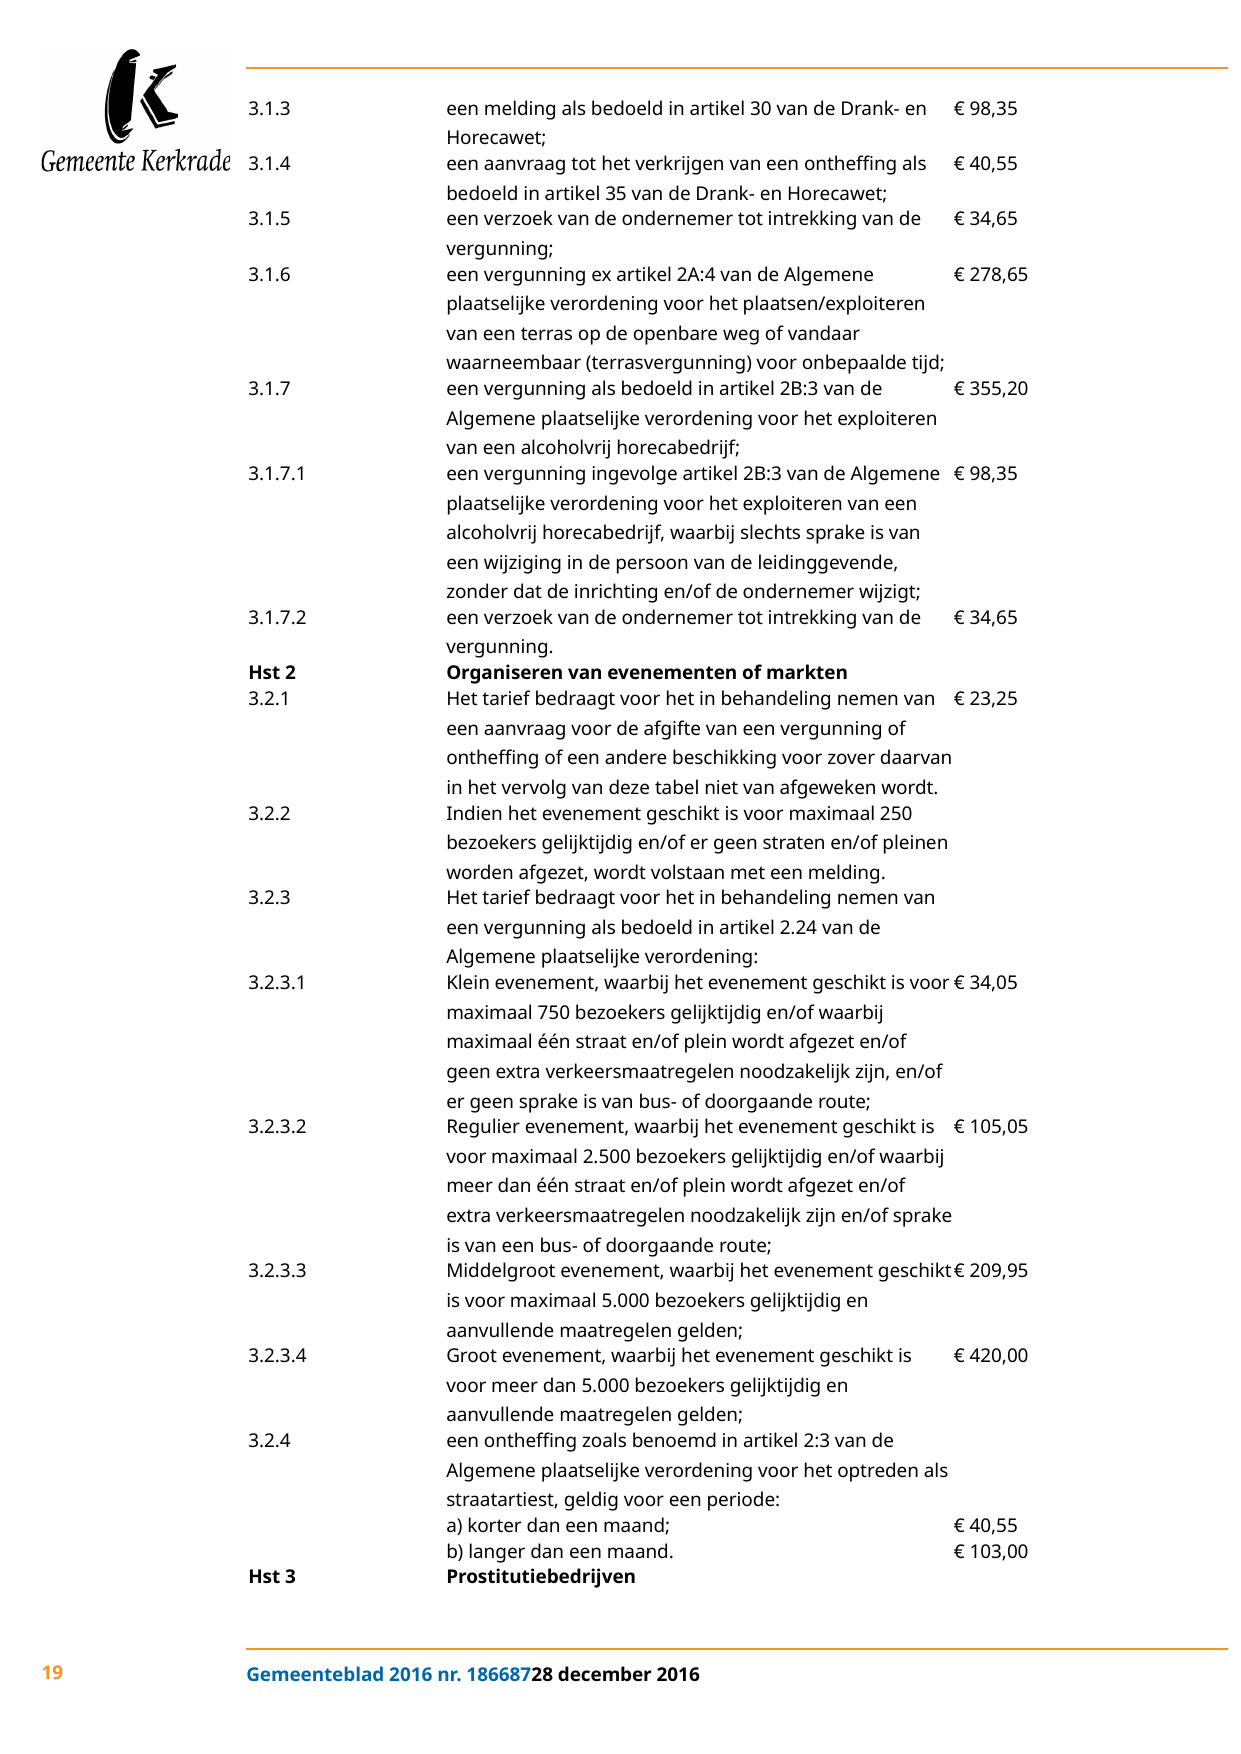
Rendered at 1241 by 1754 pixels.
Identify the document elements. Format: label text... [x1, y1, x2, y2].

table_cell € 40,55 [954, 1512, 1152, 1538]
table_cell € 98,35 [954, 460, 1152, 604]
table_cell Middelgroot evenement, waarbij het evenement geschikt is voor maximaal 5.000 bezoekers gelijktijdig en aanvullende maatregelen gelden; [446, 1258, 954, 1342]
table_cell [954, 660, 1152, 685]
table_cell Het tarief bedraagt voor het in behandeling nemen van een aanvraag voor de afgifte van een vergunning of ontheffing of een andere beschikking voor zover daarvan in het vervolg van deze tabel niet van afgeweken wordt. [446, 685, 954, 800]
table_cell [248, 1512, 446, 1538]
table_cell Klein evenement, waarbij het evenement geschikt is voor maximaal 750 bezoekers gelijktijdig en/of waarbij maximaal één straat en/of plein wordt afgezet en/of geen extra verkeersmaatregelen noodzakelijk zijn, en/of er geen sprake is van bus- of doorgaande route; [446, 970, 954, 1113]
table_cell b) langer dan een maand. [446, 1538, 954, 1564]
table_cell 3.1.7 [248, 375, 446, 460]
table_cell 3.2.3.1 [248, 970, 446, 1113]
table_cell 3.2.3.4 [248, 1343, 446, 1427]
table_cell 3.1.6 [248, 261, 446, 375]
table_cell [954, 1428, 1152, 1512]
table_cell een melding als bedoeld in artikel 30 van de Drank- en Horecawet; [446, 95, 954, 150]
table_cell € 23,25 [954, 685, 1152, 800]
picture [41, 47, 231, 172]
table_cell een vergunning ex artikel 2A:4 van de Algemene plaatselijke verordening voor het plaatsen/exploiteren van een terras op de openbare weg of vandaar waarneembaar (terrasvergunning) voor onbepaalde tijd; [446, 261, 954, 375]
table_cell [954, 800, 1152, 884]
table_cell Indien het evenement geschikt is voor maximaal 250 bezoekers gelijktijdig en/of er geen straten en/of pleinen worden afgezet, wordt volstaan met een melding. [446, 800, 954, 884]
table_cell Organiseren van evenementen of markten [446, 660, 954, 685]
table_cell 3.1.5 [248, 205, 446, 261]
table_cell 3.1.3 [248, 95, 446, 150]
table_cell € 34,05 [954, 970, 1152, 1113]
table_cell Prostitutiebedrijven [446, 1564, 954, 1589]
table_cell 3.2.4 [248, 1428, 446, 1512]
table_cell € 105,05 [954, 1114, 1152, 1258]
table_cell Het tarief bedraagt voor het in behandeling nemen van een vergunning als bedoeld in artikel 2.24 van de Algemene plaatselijke verordening: [446, 885, 954, 969]
table_cell € 209,95 [954, 1258, 1152, 1342]
table_cell een verzoek van de ondernemer tot intrekking van de vergunning. [446, 604, 954, 659]
table_cell 3.1.7.2 [248, 604, 446, 659]
table_cell [954, 1564, 1152, 1589]
table_cell een aanvraag tot het verkrijgen van een ontheffing als bedoeld in artikel 35 van de Drank- en Horecawet; [446, 150, 954, 205]
table_cell Regulier evenement, waarbij het evenement geschikt is voor maximaal 2.500 bezoekers gelijktijdig en/of waarbij meer dan één straat en/of plein wordt afgezet en/of extra verkeersmaatregelen noodzakelijk zijn en/of sprake is van een bus- of doorgaande route; [446, 1114, 954, 1258]
table_cell Hst 3 [248, 1564, 446, 1589]
table_cell € 34,65 [954, 604, 1152, 659]
table_cell € 355,20 [954, 375, 1152, 460]
table_cell Hst 2 [248, 660, 446, 685]
table_cell [954, 885, 1152, 969]
table_cell Groot evenement, waarbij het evenement geschikt is voor meer dan 5.000 bezoekers gelijktijdig en aanvullende maatregelen gelden; [446, 1343, 954, 1427]
table_cell € 98,35 [954, 95, 1152, 150]
table_cell een vergunning als bedoeld in artikel 2B:3 van de Algemene plaatselijke verordening voor het exploiteren van een alcoholvrij horecabedrijf; [446, 375, 954, 460]
table_cell 3.2.3 [248, 885, 446, 969]
table_cell € 34,65 [954, 205, 1152, 261]
table_cell 3.1.4 [248, 150, 446, 205]
table_cell 3.2.2 [248, 800, 446, 884]
table_cell een verzoek van de ondernemer tot intrekking van de vergunning; [446, 205, 954, 261]
table_cell een ontheffing zoals benoemd in artikel 2:3 van de Algemene plaatselijke verordening voor het optreden als straatartiest, geldig voor een periode: [446, 1428, 954, 1512]
table_cell € 103,00 [954, 1538, 1152, 1564]
table_cell € 278,65 [954, 261, 1152, 375]
table_cell 3.1.7.1 [248, 460, 446, 604]
table_cell een vergunning ingevolge artikel 2B:3 van de Algemene plaatselijke verordening voor het exploiteren van een alcoholvrij horecabedrijf, waarbij slechts sprake is van een wijziging in de persoon van de leidinggevende, zonder dat de inrichting en/of de ondernemer wijzigt; [446, 460, 954, 604]
table_cell [248, 1538, 446, 1564]
table_cell € 420,00 [954, 1343, 1152, 1427]
table_cell a) korter dan een maand; [446, 1512, 954, 1538]
table_cell 3.2.3.2 [248, 1114, 446, 1258]
table_cell € 40,55 [954, 150, 1152, 205]
table_cell 3.2.3.3 [248, 1258, 446, 1342]
table_cell 3.2.1 [248, 685, 446, 800]
